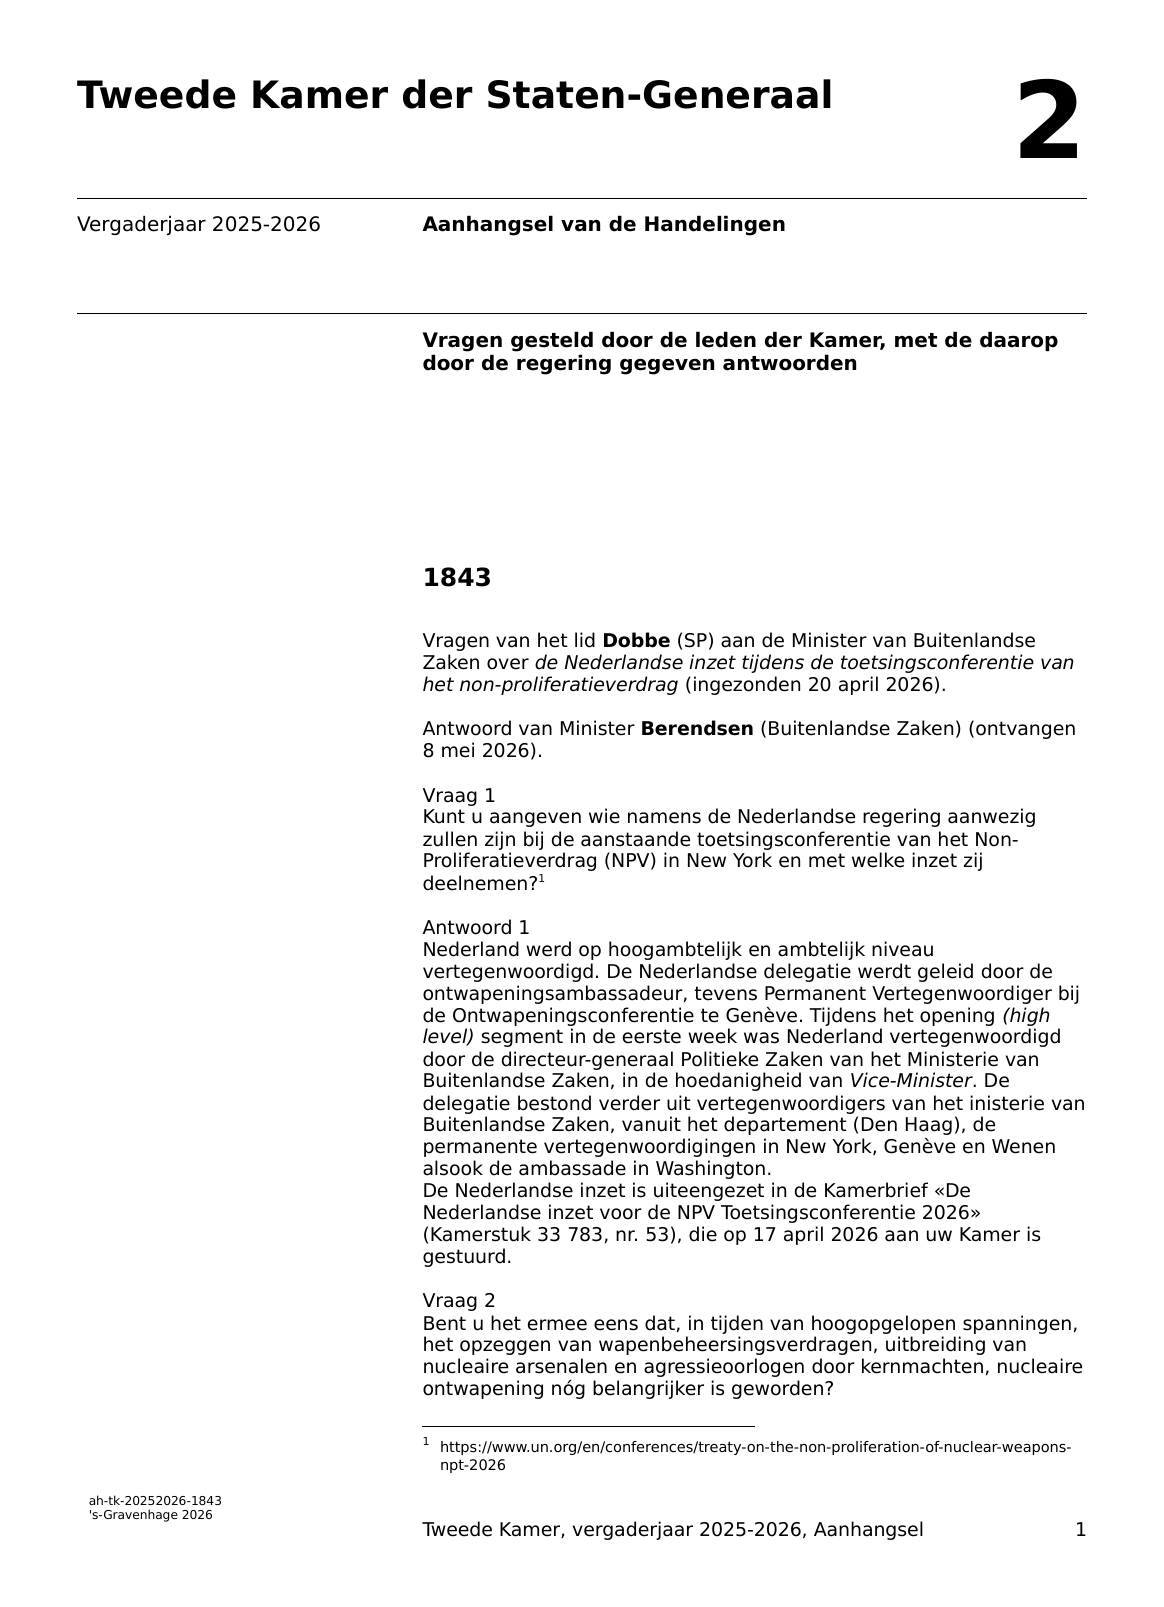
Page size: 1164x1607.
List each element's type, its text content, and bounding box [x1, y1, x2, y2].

text Vragen van het lid Dobbe (SP) aan de Minister van Buitenlandse Zaken over de Nederlandse inzet tijdens de toetsingsconferentie van het non-proliferatieverdrag (ingezonden 20 april 2026). [422, 630, 1087, 696]
table_cell Aanhangsel van de Handelingen [422, 199, 1087, 313]
text Kunt u aangeven wie namens de Nederlandse regering aanwezig zullen zijn bij de aanstaande toetsingsconferentie van het Non-Proliferatieverdrag (NPV) in New York en met welke inzet zij deelnemen? [422, 806, 1087, 894]
text 1843 [422, 563, 1087, 592]
text Bent u het ermee eens dat, in tijden van hoogopgelopen spanningen, het opzeggen van wapenbeheersingsverdragen, uitbreiding van nucleaire arsenalen en agressieoorlogen door kernmachten, nucleaire ontwapening nóg belangrijker is geworden? [422, 1312, 1087, 1400]
table_cell [77, 314, 422, 375]
table_header 2 [886, 59, 1087, 198]
text ah-tk-20252026-1843 [88, 1494, 323, 1508]
text 's-Gravenhage 2026 [88, 1508, 323, 1522]
text Antwoord 1 [422, 917, 1087, 938]
text De Nederlandse inzet is uiteengezet in de Kamerbrief «De Nederlandse inzet voor de NPV Toetsingsconferentie 2026» (Kamerstuk 33 783, nr. 53), die op 17 april 2026 aan uw Kamer is gestuurd. [422, 1180, 1087, 1268]
table_cell Vragen gesteld door de leden der Kamer, met de daarop door de regering gegeven antwoorden [422, 314, 1087, 375]
text Antwoord van Minister Berendsen (Buitenlandse Zaken) (ontvangen 8 mei 2026). [422, 718, 1087, 762]
text Vraag 2 [422, 1290, 1087, 1312]
text Nederland werd op hoogambtelijk en ambtelijk niveau vertegenwoordigd. De Nederlandse delegatie werdt geleid door de ontwapeningsambassadeur, tevens Permanent Vertegenwoordiger bij de Ontwapeningsconferentie te Genève. Tijdens het opening (high level) segment in de eerste week was Nederland vertegenwoordigd door de directeur-generaal Politieke Zaken van het Ministerie van Buitenlandse Zaken, in de hoedanigheid van Vice-Minister. De delegatie bestond verder uit vertegenwoordigers van het inisterie van Buitenlandse Zaken, vanuit het departement (Den Haag), de permanente vertegenwoordigingen in New York, Genève en Wenen alsook de ambassade in Washington. [422, 938, 1087, 1180]
text Vraag 1 [422, 784, 1087, 806]
table_cell Vergaderjaar 2025-2026 [77, 199, 422, 313]
text https://www.un.org/en/conferences/treaty-on-the-non-proliferation-of-nuclear-weapons-npt-2026 [422, 1435, 1087, 1474]
table_header Tweede Kamer der Staten-Generaal [77, 59, 886, 198]
